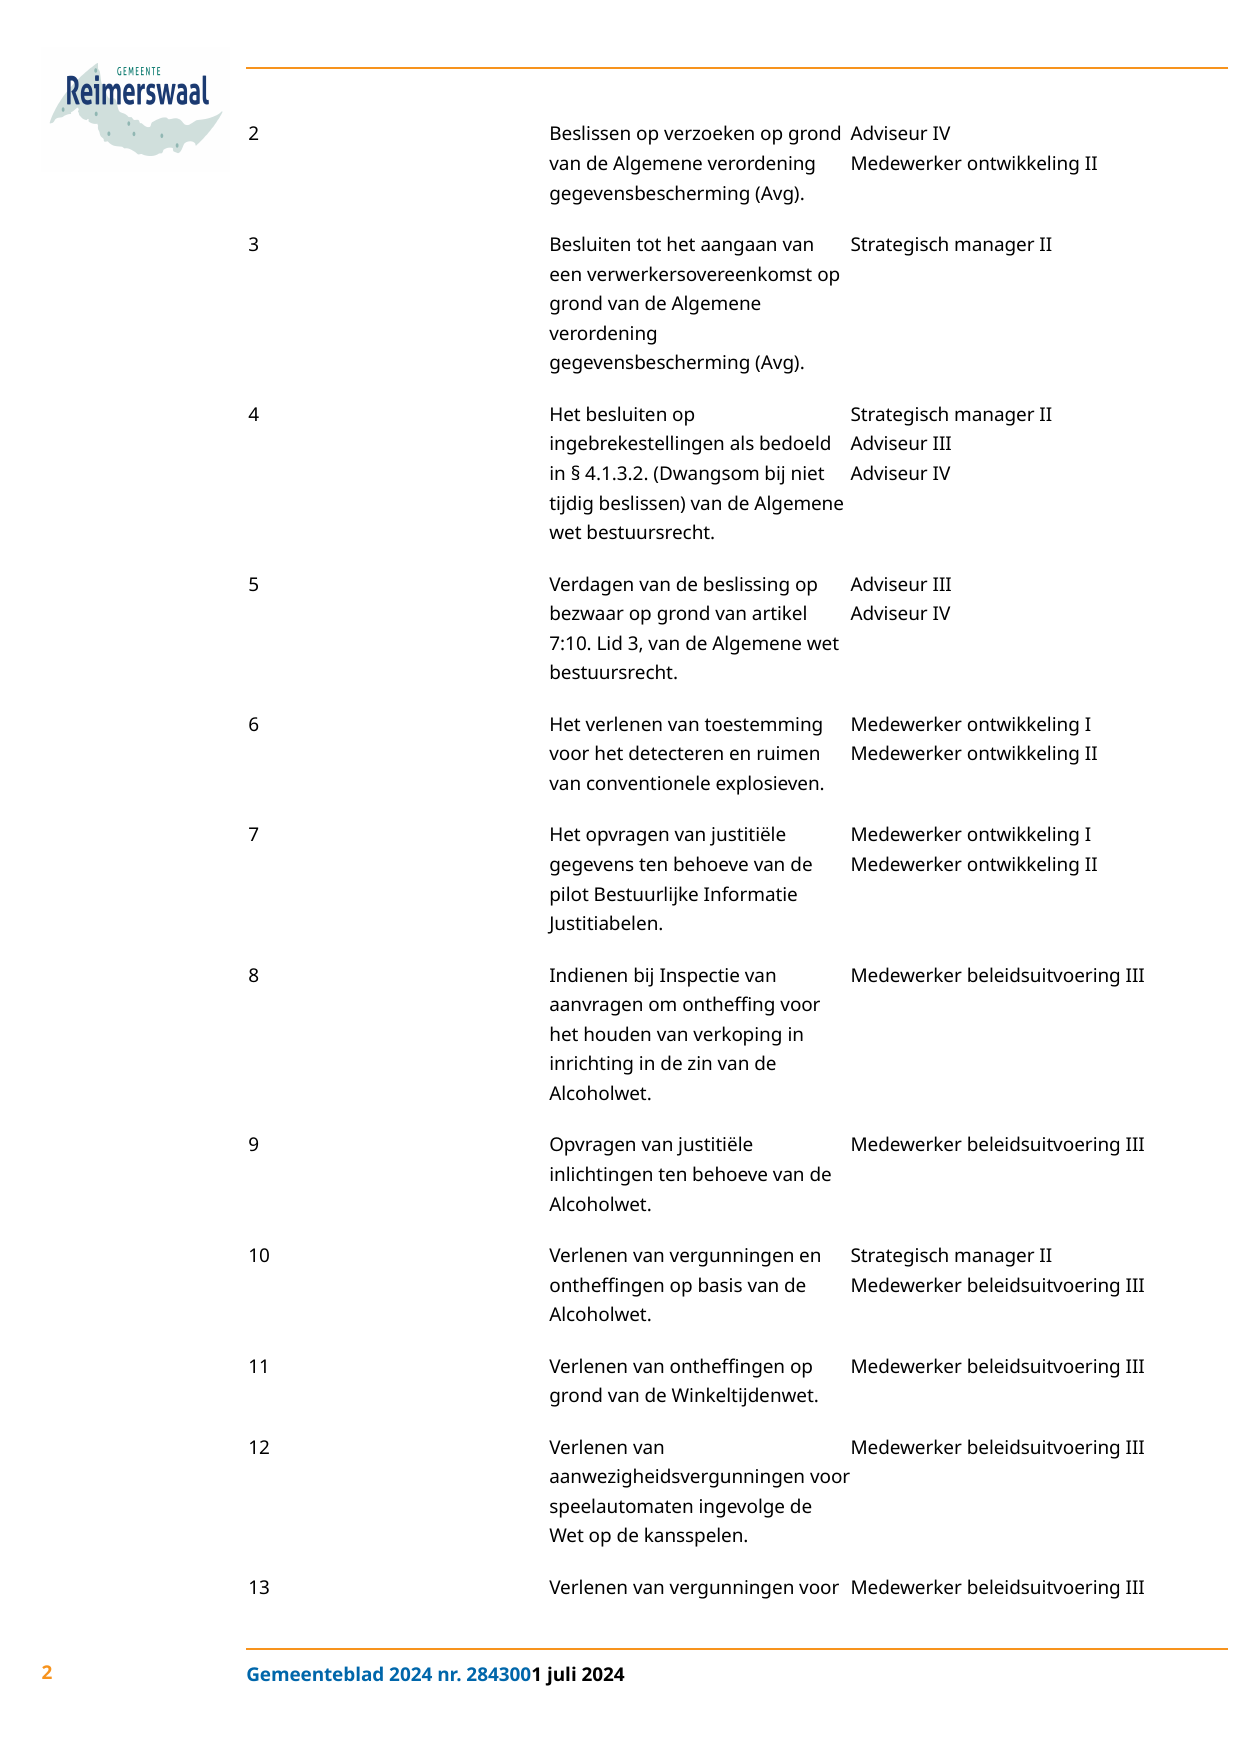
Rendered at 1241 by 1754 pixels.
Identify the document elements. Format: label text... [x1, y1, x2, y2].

table_cell [549, 545, 850, 571]
table_cell [248, 1216, 549, 1242]
table_cell [248, 95, 549, 121]
table_cell 5 [248, 571, 549, 685]
table_cell Verlenen van vergunningen voor [549, 1574, 850, 1600]
table_cell Beslissen op verzoeken op grond van de Algemene verordening gegevensbescherming (Avg). [549, 121, 850, 205]
table_cell Het besluiten op ingebrekestellingen als bedoeld in § 4.1.3.2. (Dwangsom bij niet tijdig beslissen) van de Algemene wet bestuursrecht. [549, 401, 850, 545]
table_cell Verdagen van de beslissing op bezwaar op grond van artikel 7:10. Lid 3, van de Algemene wet bestuursrecht. [549, 571, 850, 685]
table_cell [850, 1106, 1152, 1132]
table_cell [549, 1106, 850, 1132]
table_cell 6 [248, 711, 549, 796]
table_cell [549, 1216, 850, 1242]
table_cell Medewerker beleidsuitvoering III [850, 1434, 1152, 1548]
table_cell [248, 375, 549, 401]
table_cell [248, 1106, 549, 1132]
table_cell [549, 1327, 850, 1353]
table_cell [850, 205, 1152, 231]
table_cell 2 [248, 121, 549, 205]
table_cell [248, 545, 549, 571]
table_cell Medewerker beleidsuitvoering III [850, 962, 1152, 1106]
table_cell [850, 1216, 1152, 1242]
table_cell [248, 936, 549, 962]
table_cell Verlenen van vergunningen en ontheffingen op basis van de Alcoholwet. [549, 1242, 850, 1327]
table_cell [850, 936, 1152, 962]
table_cell Strategisch manager II Adviseur III Adviseur IV [850, 401, 1152, 545]
table_cell [850, 1548, 1152, 1574]
table_cell [248, 685, 549, 711]
table_cell [248, 1327, 549, 1353]
table_cell [850, 685, 1152, 711]
table_cell 12 [248, 1434, 549, 1548]
table_cell [549, 205, 850, 231]
table_cell 13 [248, 1574, 549, 1600]
table_cell [850, 796, 1152, 822]
table_cell Medewerker beleidsuitvoering III [850, 1132, 1152, 1216]
table_cell 7 [248, 822, 549, 936]
table_cell [850, 1327, 1152, 1353]
table_cell [549, 95, 850, 121]
table_cell [850, 1408, 1152, 1434]
table_cell [248, 205, 549, 231]
table_cell Adviseur III Adviseur IV [850, 571, 1152, 685]
table_cell 8 [248, 962, 549, 1106]
table_cell Het verlenen van toestemming voor het detecteren en ruimen van conventionele explosieven. [549, 711, 850, 796]
table_cell [549, 375, 850, 401]
table_cell Besluiten tot het aangaan van een verwerkersovereenkomst op grond van de Algemene verordening gegevensbescherming (Avg). [549, 231, 850, 375]
table_cell 11 [248, 1353, 549, 1408]
table_cell 3 [248, 231, 549, 375]
table_cell Medewerker ontwikkeling I Medewerker ontwikkeling II [850, 822, 1152, 936]
table_cell [549, 1408, 850, 1434]
table_cell [850, 545, 1152, 571]
table_cell Indienen bij Inspectie van aanvragen om ontheffing voor het houden van verkoping in inrichting in de zin van de Alcoholwet. [549, 962, 850, 1106]
table_cell Het opvragen van justitiële gegevens ten behoeve van de pilot Bestuurlijke Informatie Justitiabelen. [549, 822, 850, 936]
table_cell Verlenen van aanwezigheidsvergunningen voor speelautomaten ingevolge de Wet op de kansspelen. [549, 1434, 850, 1548]
table_cell Medewerker ontwikkeling I Medewerker ontwikkeling II [850, 711, 1152, 796]
table_cell [549, 796, 850, 822]
table_cell Adviseur IV Medewerker ontwikkeling II [850, 121, 1152, 205]
table_cell Strategisch manager II Medewerker beleidsuitvoering III [850, 1242, 1152, 1327]
table_cell [549, 1548, 850, 1574]
table_cell [850, 95, 1152, 121]
table_cell Opvragen van justitiële inlichtingen ten behoeve van de Alcoholwet. [549, 1132, 850, 1216]
table_cell 9 [248, 1132, 549, 1216]
table_cell [549, 685, 850, 711]
table_cell Strategisch manager II [850, 231, 1152, 375]
table_cell Medewerker beleidsuitvoering III [850, 1353, 1152, 1408]
table_cell [549, 936, 850, 962]
picture [41, 47, 231, 172]
table_cell [248, 796, 549, 822]
table_cell Medewerker beleidsuitvoering III [850, 1574, 1152, 1600]
table_cell 4 [248, 401, 549, 545]
table_cell 10 [248, 1242, 549, 1327]
table_cell Verlenen van ontheffingen op grond van de Winkeltijdenwet. [549, 1353, 850, 1408]
table_cell [248, 1408, 549, 1434]
table_cell [248, 1548, 549, 1574]
table_cell [850, 375, 1152, 401]
